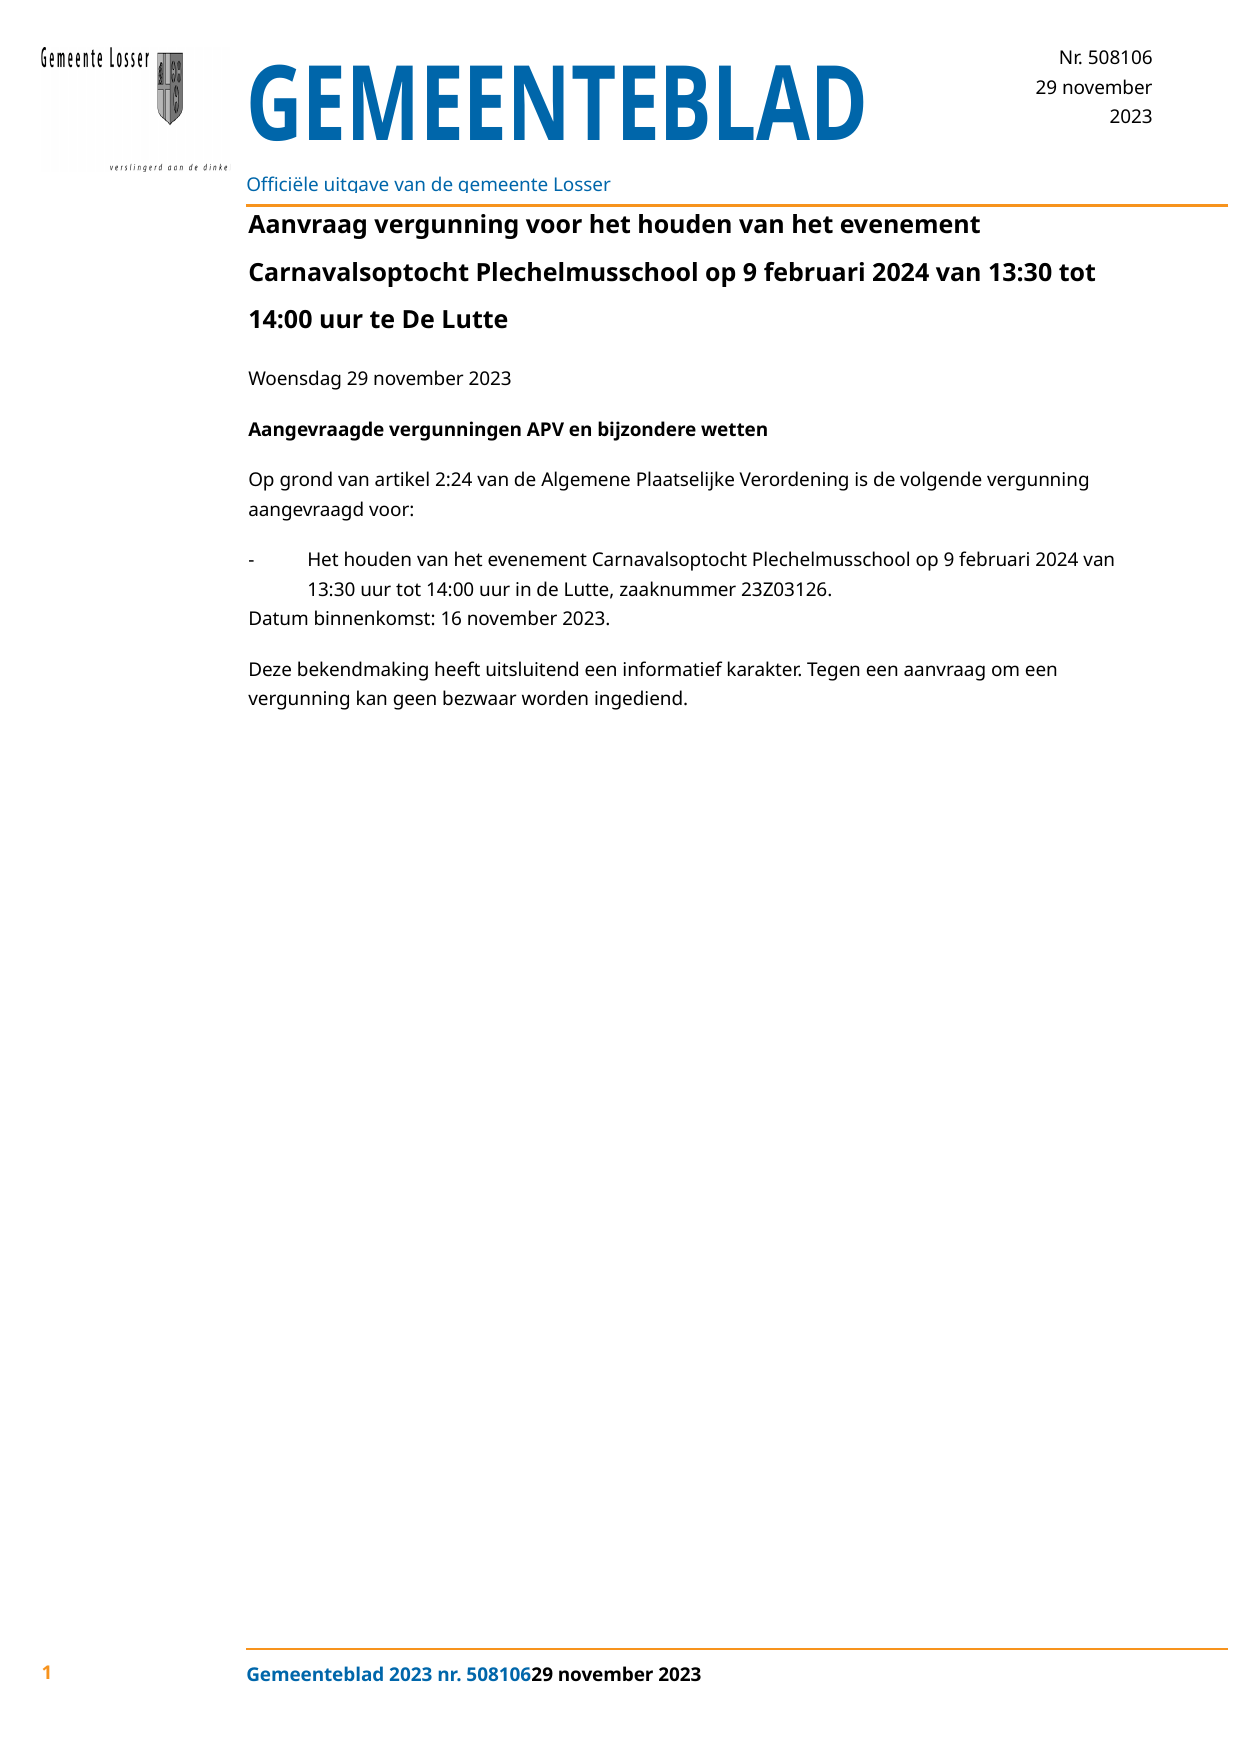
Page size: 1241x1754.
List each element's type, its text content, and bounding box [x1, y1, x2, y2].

text Woensdag 29 november 2023 [248, 366, 1152, 391]
picture [41, 47, 231, 172]
text Aanvraag vergunning voor het houden van het evenement Carnavalsoptocht Plechelmusschool op 9 februari 2024 van 13:30 tot 14:00 uur te De Lutte [248, 207, 1152, 336]
list Het houden van het evenement Carnavalsoptocht Plechelmusschool op 9 februari 2024 van 13:30 uur tot 14:00 uur in de Lutte, zaaknummer 23Z03126. [248, 546, 1152, 602]
text Aangevraagde vergunningen APV en bijzondere wetten [248, 416, 1152, 442]
text Datum binnenkomst: 16 november 2023. [248, 606, 1152, 631]
text Op grond van artikel 2:24 van de Algemene Plaatselijke Verordening is de volgende vergunning aangevraagd voor: [248, 466, 1152, 522]
text Deze bekendmaking heeft uitsluitend een informatief karakter. Tegen een aanvraag om een vergunning kan geen bezwaar worden ingediend. [248, 656, 1152, 711]
